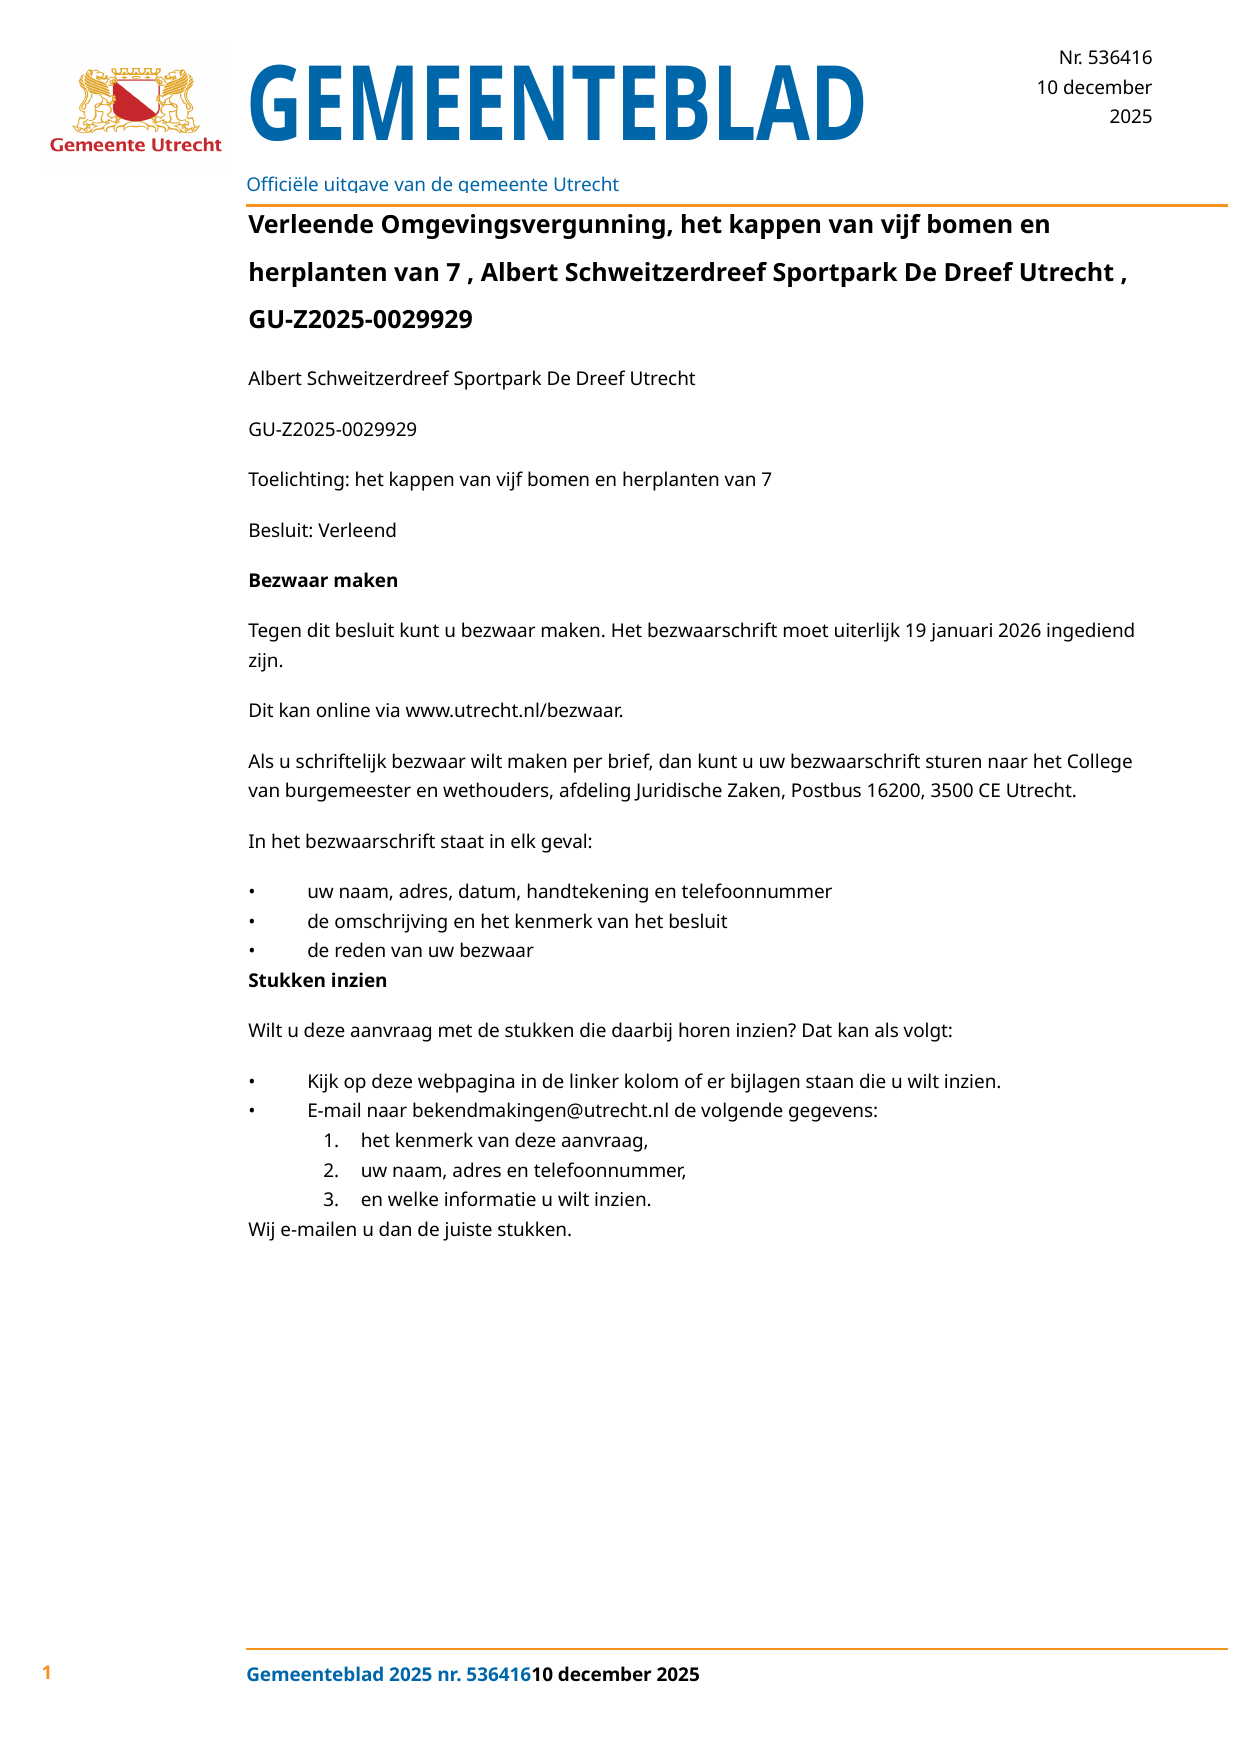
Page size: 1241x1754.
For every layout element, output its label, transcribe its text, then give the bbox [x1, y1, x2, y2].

text Toelichting: het kappen van vijf bomen en herplanten van 7 [248, 466, 1152, 492]
list de omschrijving en het kenmerk van het besluit [248, 908, 1152, 934]
text In het bezwaarschrift staat in elk geval: [248, 828, 1152, 854]
text Bezwaar maken [248, 567, 1152, 593]
text Besluit: Verleend [248, 517, 1152, 542]
list uw naam, adres en telefoonnummer, [323, 1157, 1152, 1182]
text Albert Schweitzerdreef Sportpark De Dreef Utrecht [248, 366, 1152, 391]
picture [41, 47, 231, 172]
list de reden van uw bezwaar [248, 938, 1152, 963]
list uw naam, adres, datum, handtekening en telefoonnummer [248, 878, 1152, 904]
list en welke informatie u wilt inzien. [323, 1186, 1152, 1212]
text Verleende Omgevingsvergunning, het kappen van vijf bomen en herplanten van 7 , Albert Schweitzerdreef Sportpark De Dreef Utrecht , GU-Z2025-0029929 [248, 207, 1152, 336]
list E-mail naar bekendmakingen@utrecht.nl de volgende gegevens: [248, 1098, 1152, 1123]
list Kijk op deze webpagina in de linker kolom of er bijlagen staan die u wilt inzien. [248, 1068, 1152, 1094]
text GU-Z2025-0029929 [248, 416, 1152, 442]
text Wilt u deze aanvraag met de stukken die daarbij horen inzien? Dat kan als volgt: [248, 1018, 1152, 1043]
text Wij e-mailen u dan de juiste stukken. [248, 1216, 1152, 1242]
text Tegen dit besluit kunt u bezwaar maken. Het bezwaarschrift moet uiterlijk 19 januari 2026 ingediend zijn. [248, 618, 1152, 673]
text Als u schriftelijk bezwaar wilt maken per brief, dan kunt u uw bezwaarschrift sturen naar het College van burgemeester en wethouders, afdeling Juridische Zaken, Postbus 16200, 3500 CE Utrecht. [248, 748, 1152, 803]
list het kenmerk van deze aanvraag, [323, 1127, 1152, 1153]
text Stukken inzien [248, 967, 1152, 993]
text Dit kan online via www.utrecht.nl/bezwaar. [248, 698, 1152, 723]
